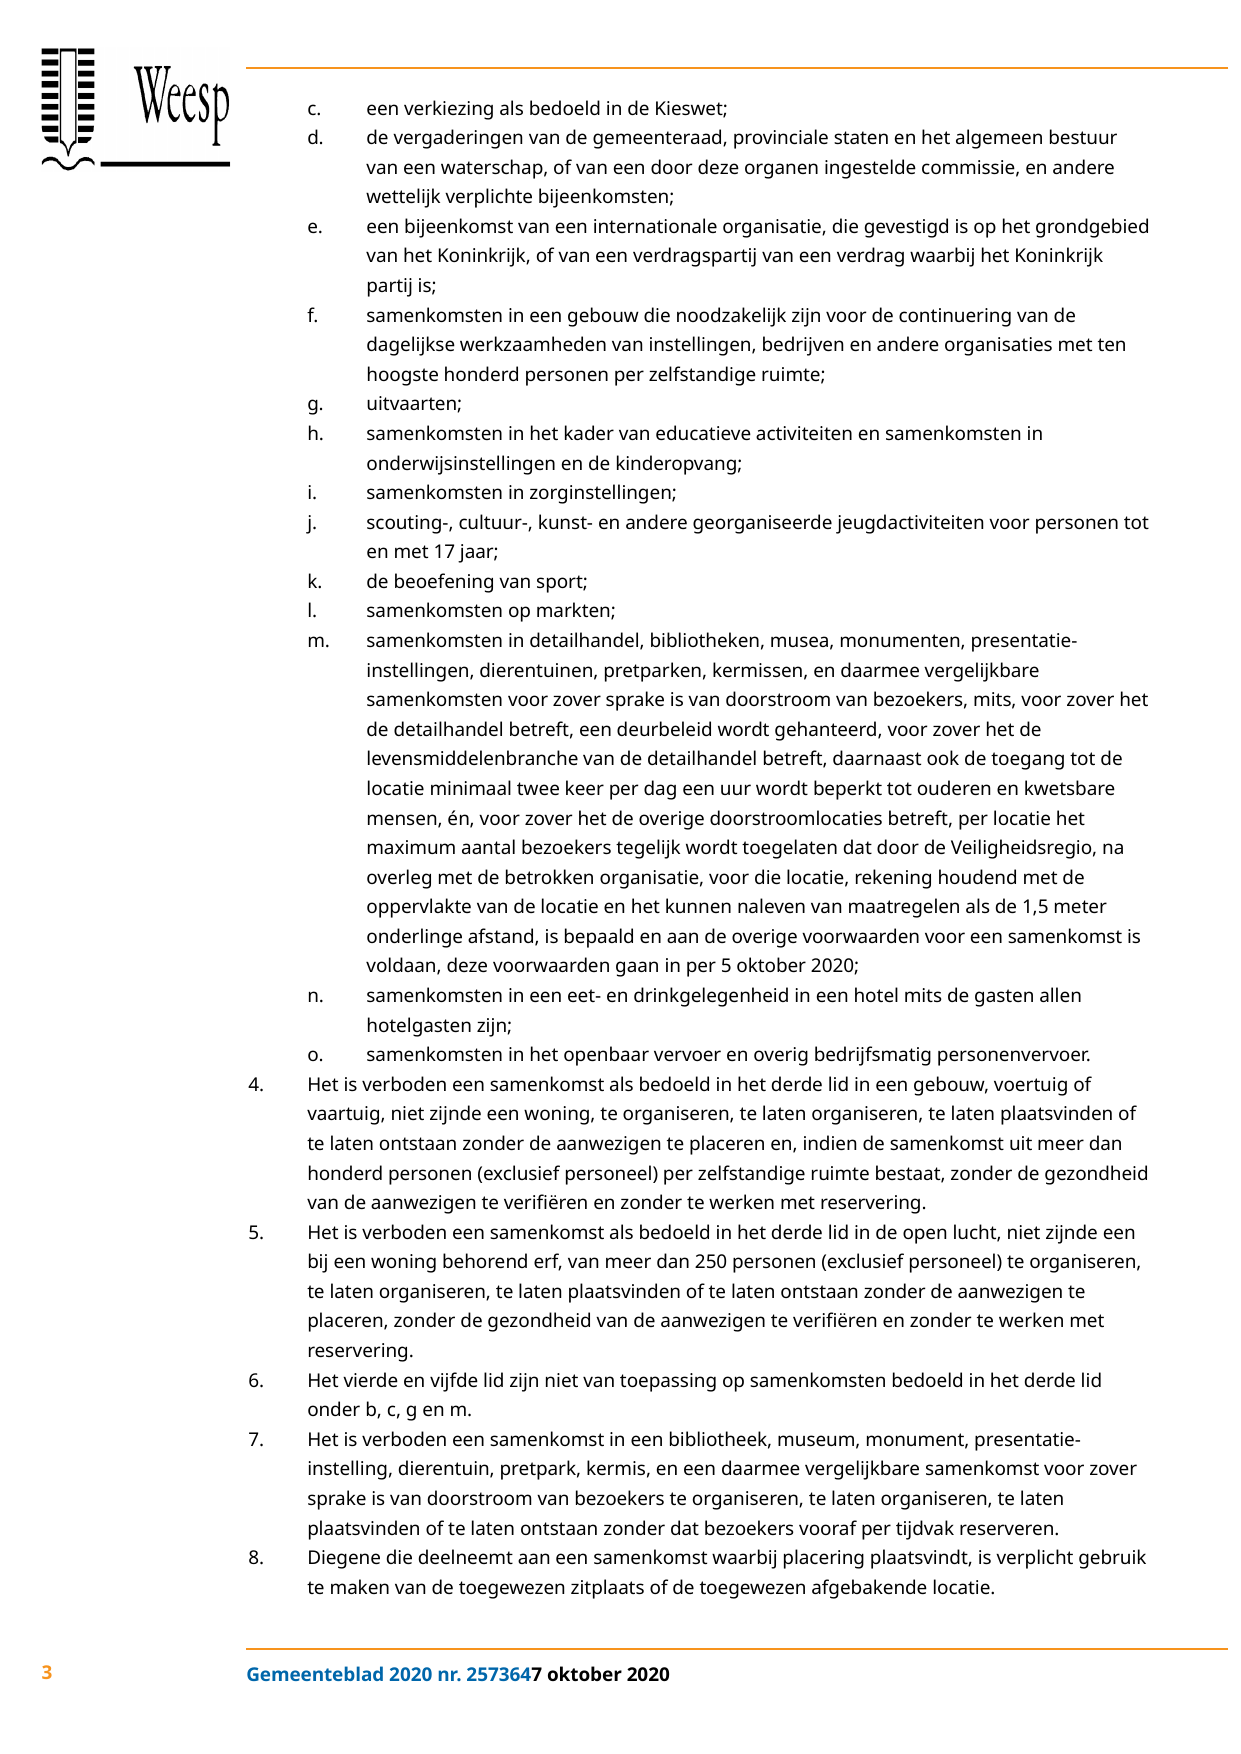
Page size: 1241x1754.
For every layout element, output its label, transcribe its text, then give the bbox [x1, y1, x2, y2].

list samenkomsten in het openbaar vervoer en overig bedrijfsmatig personenvervoer. [307, 1041, 1152, 1067]
list samenkomsten in een eet- en drinkgelegenheid in een hotel mits de gasten allen hotelgasten zijn; [307, 982, 1152, 1038]
list Het vierde en vijfde lid zijn niet van toepassing op samenkomsten bedoeld in het derde lid onder b, c, g en m. [248, 1367, 1152, 1422]
list de vergaderingen van de gemeenteraad, provinciale staten en het algemeen bestuur van een waterschap, of van een door deze organen ingestelde commissie, en andere wettelijk verplichte bijeenkomsten; [307, 124, 1152, 209]
list uitvaarten; [307, 391, 1152, 416]
list een verkiezing als bedoeld in de Kieswet; [307, 95, 1152, 121]
list Het is verboden een samenkomst als bedoeld in het derde lid in de open lucht, niet zijnde een bij een woning behorend erf, van meer dan 250 personen (exclusief personeel) te organiseren, te laten organiseren, te laten plaatsvinden of te laten ontstaan zonder de aanwezigen te placeren, zonder de gezondheid van de aanwezigen te verifiëren en zonder te werken met reservering. [248, 1219, 1152, 1363]
list Het is verboden een samenkomst in een bibliotheek, museum, monument, presentatie-instelling, dierentuin, pretpark, kermis, en een daarmee vergelijkbare samenkomst voor zover sprake is van doorstroom van bezoekers te organiseren, te laten organiseren, te laten plaatsvinden of te laten ontstaan zonder dat bezoekers vooraf per tijdvak reserveren. [248, 1426, 1152, 1541]
list samenkomsten in zorginstellingen; [307, 479, 1152, 505]
picture [41, 47, 231, 172]
list een bijeenkomst van een internationale organisatie, die gevestigd is op het grondgebied van het Koninkrijk, of van een verdragspartij van een verdrag waarbij het Koninkrijk partij is; [307, 213, 1152, 298]
list scouting-, cultuur-, kunst- en andere georganiseerde jeugdactiviteiten voor personen tot en met 17 jaar; [307, 509, 1152, 564]
list samenkomsten in het kader van educatieve activiteiten en samenkomsten in onderwijsinstellingen en de kinderopvang; [307, 420, 1152, 476]
list Diegene die deelneemt aan een samenkomst waarbij placering plaatsvindt, is verplicht gebruik te maken van de toegewezen zitplaats of de toegewezen afgebakende locatie. [248, 1544, 1152, 1600]
list samenkomsten op markten; [307, 598, 1152, 623]
list de beoefening van sport; [307, 568, 1152, 594]
list Het is verboden een samenkomst als bedoeld in het derde lid in een gebouw, voertuig of vaartuig, niet zijnde een woning, te organiseren, te laten organiseren, te laten plaatsvinden of te laten ontstaan zonder de aanwezigen te placeren en, indien de samenkomst uit meer dan honderd personen (exclusief personeel) per zelfstandige ruimte bestaat, zonder de gezondheid van de aanwezigen te verifiëren en zonder te werken met reservering. [248, 1071, 1152, 1215]
list samenkomsten in detailhandel, bibliotheken, musea, monumenten, presentatie-instellingen, dierentuinen, pretparken, kermissen, en daarmee vergelijkbare samenkomsten voor zover sprake is van doorstroom van bezoekers, mits, voor zover het de detailhandel betreft, een deurbeleid wordt gehanteerd, voor zover het de levensmiddelenbranche van de detailhandel betreft, daarnaast ook de toegang tot de locatie minimaal twee keer per dag een uur wordt beperkt tot ouderen en kwetsbare mensen, én, voor zover het de overige doorstroomlocaties betreft, per locatie het maximum aantal bezoekers tegelijk wordt toegelaten dat door de Veiligheidsregio, na overleg met de betrokken organisatie, voor die locatie, rekening houdend met de oppervlakte van de locatie en het kunnen naleven van maatregelen als de 1,5 meter onderlinge afstand, is bepaald en aan de overige voorwaarden voor een samenkomst is voldaan, deze voorwaarden gaan in per 5 oktober 2020; [307, 627, 1152, 978]
list samenkomsten in een gebouw die noodzakelijk zijn voor de continuering van de dagelijkse werkzaamheden van instellingen, bedrijven en andere organisaties met ten hoogste honderd personen per zelfstandige ruimte; [307, 302, 1152, 387]
